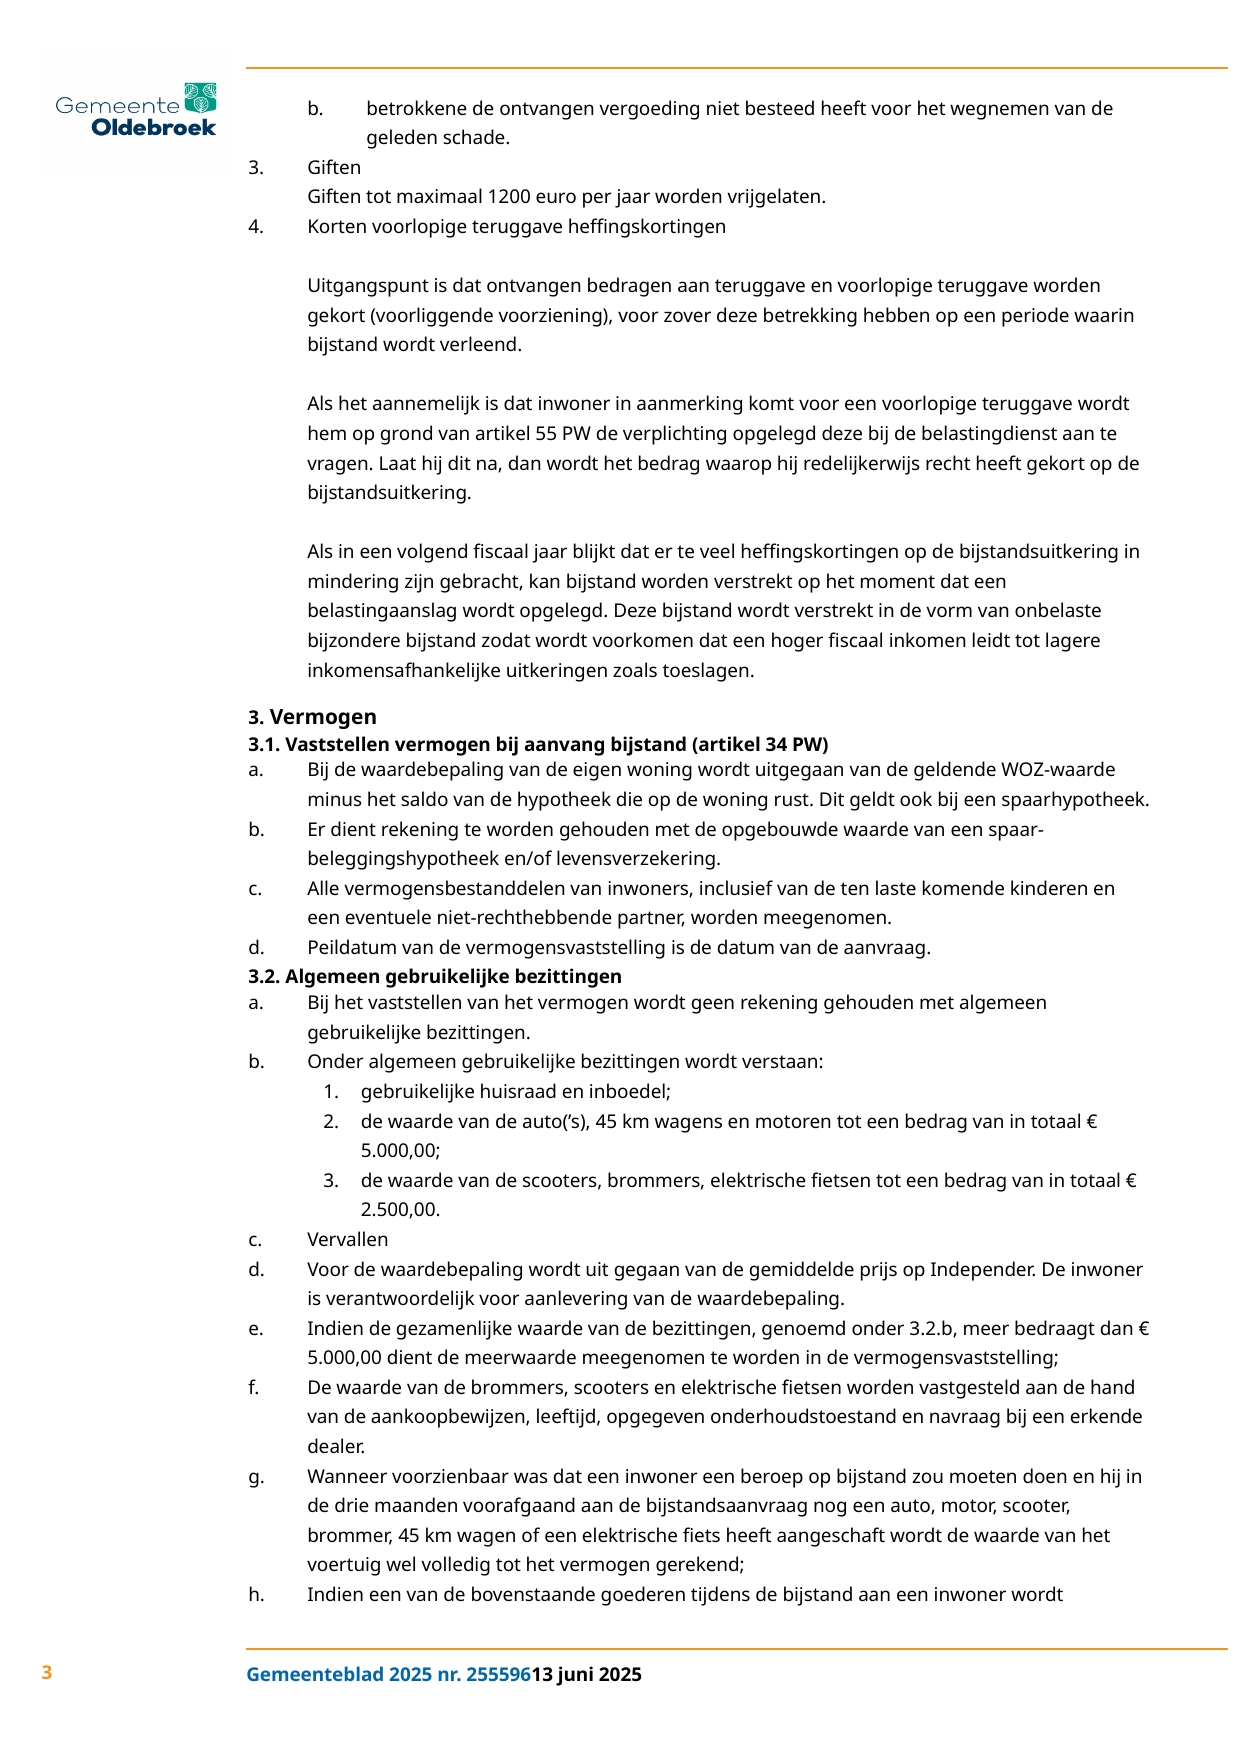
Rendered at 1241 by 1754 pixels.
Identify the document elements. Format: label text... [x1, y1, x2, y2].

text 3. Vermogen [248, 702, 1152, 731]
list gebruikelijke huisraad en inboedel; [323, 1078, 1152, 1104]
list Giften [248, 154, 1152, 180]
list Korten voorlopige teruggave heffingskortingen [248, 213, 1152, 239]
text 3.1. Vaststellen vermogen bij aanvang bijstand (artikel 34 PW) [248, 731, 1152, 757]
list Bij de waardebepaling van de eigen woning wordt uitgegaan van de geldende WOZ-waarde minus het saldo van de hypotheek die op de woning rust. Dit geldt ook bij een spaarhypotheek. [248, 757, 1152, 812]
list Indien een van de bovenstaande goederen tijdens de bijstand aan een inwoner wordt [248, 1581, 1152, 1607]
list Er dient rekening te worden gehouden met de opgebouwde waarde van een spaar- beleggingshypotheek en/of levensverzekering. [248, 816, 1152, 871]
list Giften tot maximaal 1200 euro per jaar worden vrijgelaten. [248, 183, 1152, 209]
list de waarde van de auto(’s), 45 km wagens en motoren tot een bedrag van in totaal € 5.000,00; [323, 1108, 1152, 1163]
list Uitgangspunt is dat ontvangen bedragen aan teruggave en voorlopige teruggave worden gekort (voorliggende voorziening), voor zover deze betrekking hebben op een periode waarin bijstand wordt verleend. [248, 272, 1152, 357]
list Alle vermogensbestanddelen van inwoners, inclusief van de ten laste komende kinderen en een eventuele niet-rechthebbende partner, worden meegenomen. [248, 875, 1152, 930]
list betrokkene de ontvangen vergoeding niet besteed heeft voor het wegnemen van de geleden schade. [307, 95, 1152, 150]
list Onder algemeen gebruikelijke bezittingen wordt verstaan: [248, 1049, 1152, 1074]
list Als in een volgend fiscaal jaar blijkt dat er te veel heffingskortingen op de bijstandsuitkering in mindering zijn gebracht, kan bijstand worden verstrekt op het moment dat een belastingaanslag wordt opgelegd. Deze bijstand wordt verstrekt in de vorm van onbelaste bijzondere bijstand zodat wordt voorkomen dat een hoger fiscaal inkomen leidt tot lagere inkomensafhankelijke uitkeringen zoals toeslagen. [248, 538, 1152, 683]
list Bij het vaststellen van het vermogen wordt geen rekening gehouden met algemeen gebruikelijke bezittingen. [248, 989, 1152, 1045]
list Voor de waardebepaling wordt uit gegaan van de gemiddelde prijs op Independer. De inwoner is verantwoordelijk voor aanlevering van de waardebepaling. [248, 1256, 1152, 1311]
list Indien de gezamenlijke waarde van de bezittingen, genoemd onder 3.2.b, meer bedraagt dan € 5.000,00 dient de meerwaarde meegenomen te worden in de vermogensvaststelling; [248, 1315, 1152, 1370]
list Vervallen [248, 1226, 1152, 1252]
list De waarde van de brommers, scooters en elektrische fietsen worden vastgesteld aan de hand van de aankoopbewijzen, leeftijd, opgegeven onderhoudstoestand en navraag bij een erkende dealer. [248, 1374, 1152, 1459]
list Als het aannemelijk is dat inwoner in aanmerking komt voor een voorlopige teruggave wordt hem op grond van artikel 55 PW de verplichting opgelegd deze bij de belastingdienst aan te vragen. Laat hij dit na, dan wordt het bedrag waarop hij redelijkerwijs recht heeft gekort op de bijstandsuitkering. [248, 391, 1152, 505]
list Wanneer voorzienbaar was dat een inwoner een beroep op bijstand zou moeten doen en hij in de drie maanden voorafgaand aan de bijstandsaanvraag nog een auto, motor, scooter, brommer, 45 km wagen of een elektrische fiets heeft aangeschaft wordt de waarde van het voertuig wel volledig tot het vermogen gerekend; [248, 1463, 1152, 1577]
picture [41, 47, 231, 172]
text 3.2. Algemeen gebruikelijke bezittingen [248, 964, 1152, 989]
list de waarde van de scooters, brommers, elektrische fietsen tot een bedrag van in totaal € 2.500,00. [323, 1167, 1152, 1222]
list Peildatum van de vermogensvaststelling is de datum van de aanvraag. [248, 934, 1152, 960]
